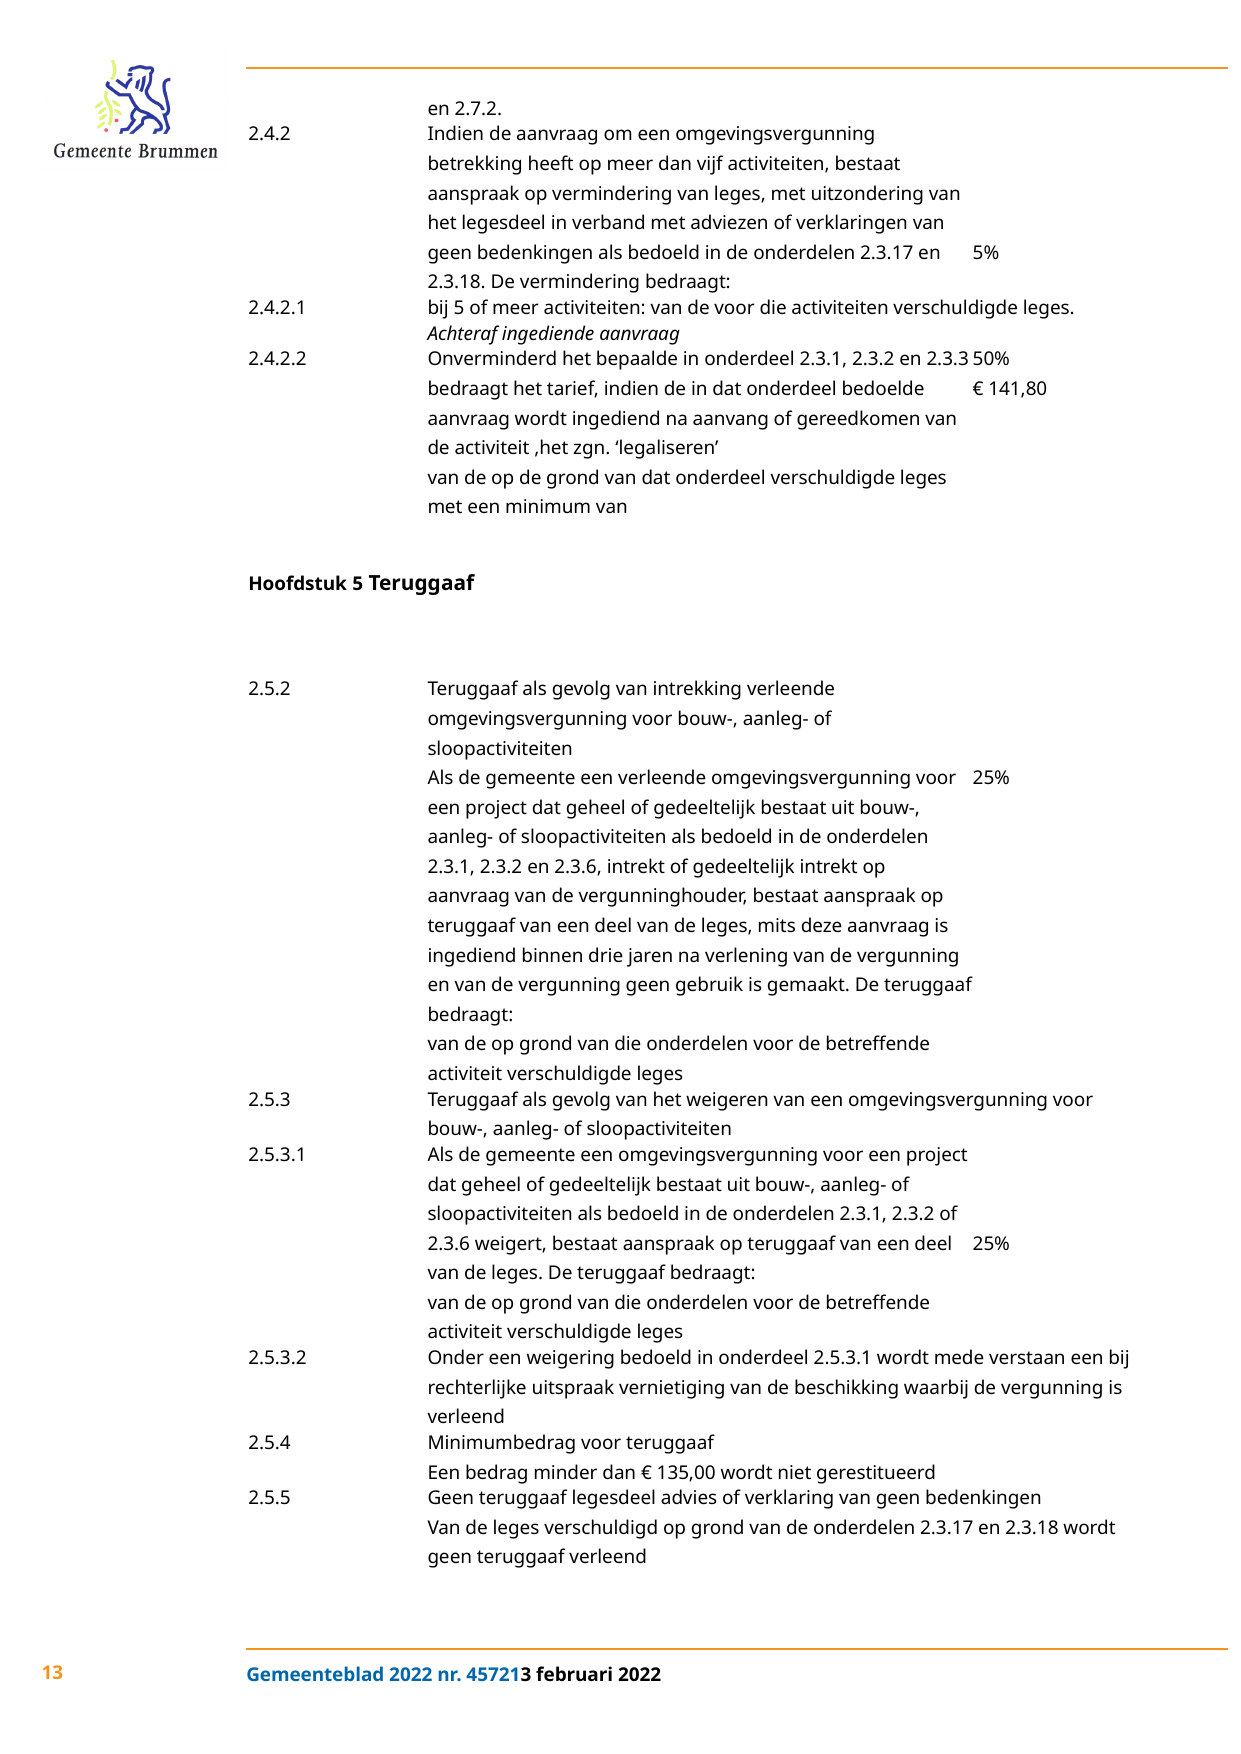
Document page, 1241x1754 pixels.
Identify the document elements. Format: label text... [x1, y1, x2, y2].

table_header 25% [973, 676, 1152, 1086]
table_header [248, 95, 427, 121]
table_header en 2.7.2. [427, 95, 1152, 121]
picture [41, 47, 231, 172]
table_cell 25% [973, 1141, 1152, 1344]
table_cell 2.5.4 [248, 1429, 427, 1484]
table_cell bij 5 of meer activiteiten: van de voor die activiteiten verschuldigde leges. [427, 294, 1152, 320]
table_cell Geen teruggaaf legesdeel advies of verklaring van geen bedenkingen Van de leges verschuldigd op grond van de onderdelen 2.3.17 en 2.3.18 wordt geen teruggaaf verleend [427, 1485, 1152, 1569]
table_cell Minimumbedrag voor teruggaaf Een bedrag minder dan € 135,00 wordt niet gerestitueerd [427, 1429, 1152, 1484]
table_cell Als de gemeente een omgevingsvergunning voor een project dat geheel of gedeeltelijk bestaat uit bouw-, aanleg- of sloopactiviteiten als bedoeld in de onderdelen 2.3.1, 2.3.2 of 2.3.6 weigert, bestaat aanspraak op teruggaaf van een deel van de leges. De teruggaaf bedraagt: van de op grond van die onderdelen voor de betreffende activiteit verschuldigde leges [427, 1141, 972, 1344]
table_cell 2.4.2.2 [248, 346, 427, 519]
table_cell 2.5.5 [248, 1485, 427, 1569]
table_cell Achteraf ingediende aanvraag [427, 320, 1152, 346]
table_cell 5% [973, 121, 1152, 294]
table_cell 50% € 141,80 [973, 346, 1152, 519]
table_header 2.5.2 [248, 676, 427, 1086]
table_cell 2.5.3 [248, 1086, 427, 1141]
table_header Teruggaaf als gevolg van intrekking verleende omgevingsvergunning voor bouw-, aanleg- of sloopactiviteiten Als de gemeente een verleende omgevingsvergunning voor een project dat geheel of gedeeltelijk bestaat uit bouw-, aanleg- of sloopactiviteiten als bedoeld in de onderdelen 2.3.1, 2.3.2 en 2.3.6, intrekt of gedeeltelijk intrekt op aanvraag van de vergunninghouder, bestaat aanspraak op teruggaaf van een deel van de leges, mits deze aanvraag is ingediend binnen drie jaren na verlening van de vergunning en van de vergunning geen gebruik is gemaakt. De teruggaaf bedraagt: van de op grond van die onderdelen voor de betreffende activiteit verschuldigde leges [427, 676, 972, 1086]
table_cell Indien de aanvraag om een omgevingsvergunning betrekking heeft op meer dan vijf activiteiten, bestaat aanspraak op vermindering van leges, met uitzondering van het legesdeel in verband met adviezen of verklaringen van geen bedenkingen als bedoeld in de onderdelen 2.3.17 en 2.3.18. De vermindering bedraagt: [427, 121, 972, 294]
table_cell 2.5.3.1 [248, 1141, 427, 1344]
table_cell Onverminderd het bepaalde in onderdeel 2.3.1, 2.3.2 en 2.3.3 bedraagt het tarief, indien de in dat onderdeel bedoelde aanvraag wordt ingediend na aanvang of gereedkomen van de activiteit ,het zgn. ‘legaliseren’ van de op de grond van dat onderdeel verschuldigde leges met een minimum van [427, 346, 972, 519]
table_cell [248, 320, 427, 346]
table_cell 2.4.2.1 [248, 294, 427, 320]
table_cell 2.5.3.2 [248, 1344, 427, 1429]
table_cell 2.4.2 [248, 121, 427, 294]
table_cell Onder een weigering bedoeld in onderdeel 2.5.3.1 wordt mede verstaan een bij rechterlijke uitspraak vernietiging van de beschikking waarbij de vergunning is verleend [427, 1344, 1152, 1429]
text Hoofdstuk 5 Teruggaaf [248, 568, 1152, 597]
table_cell Teruggaaf als gevolg van het weigeren van een omgevingsvergunning voor bouw-, aanleg- of sloopactiviteiten [427, 1086, 1152, 1141]
